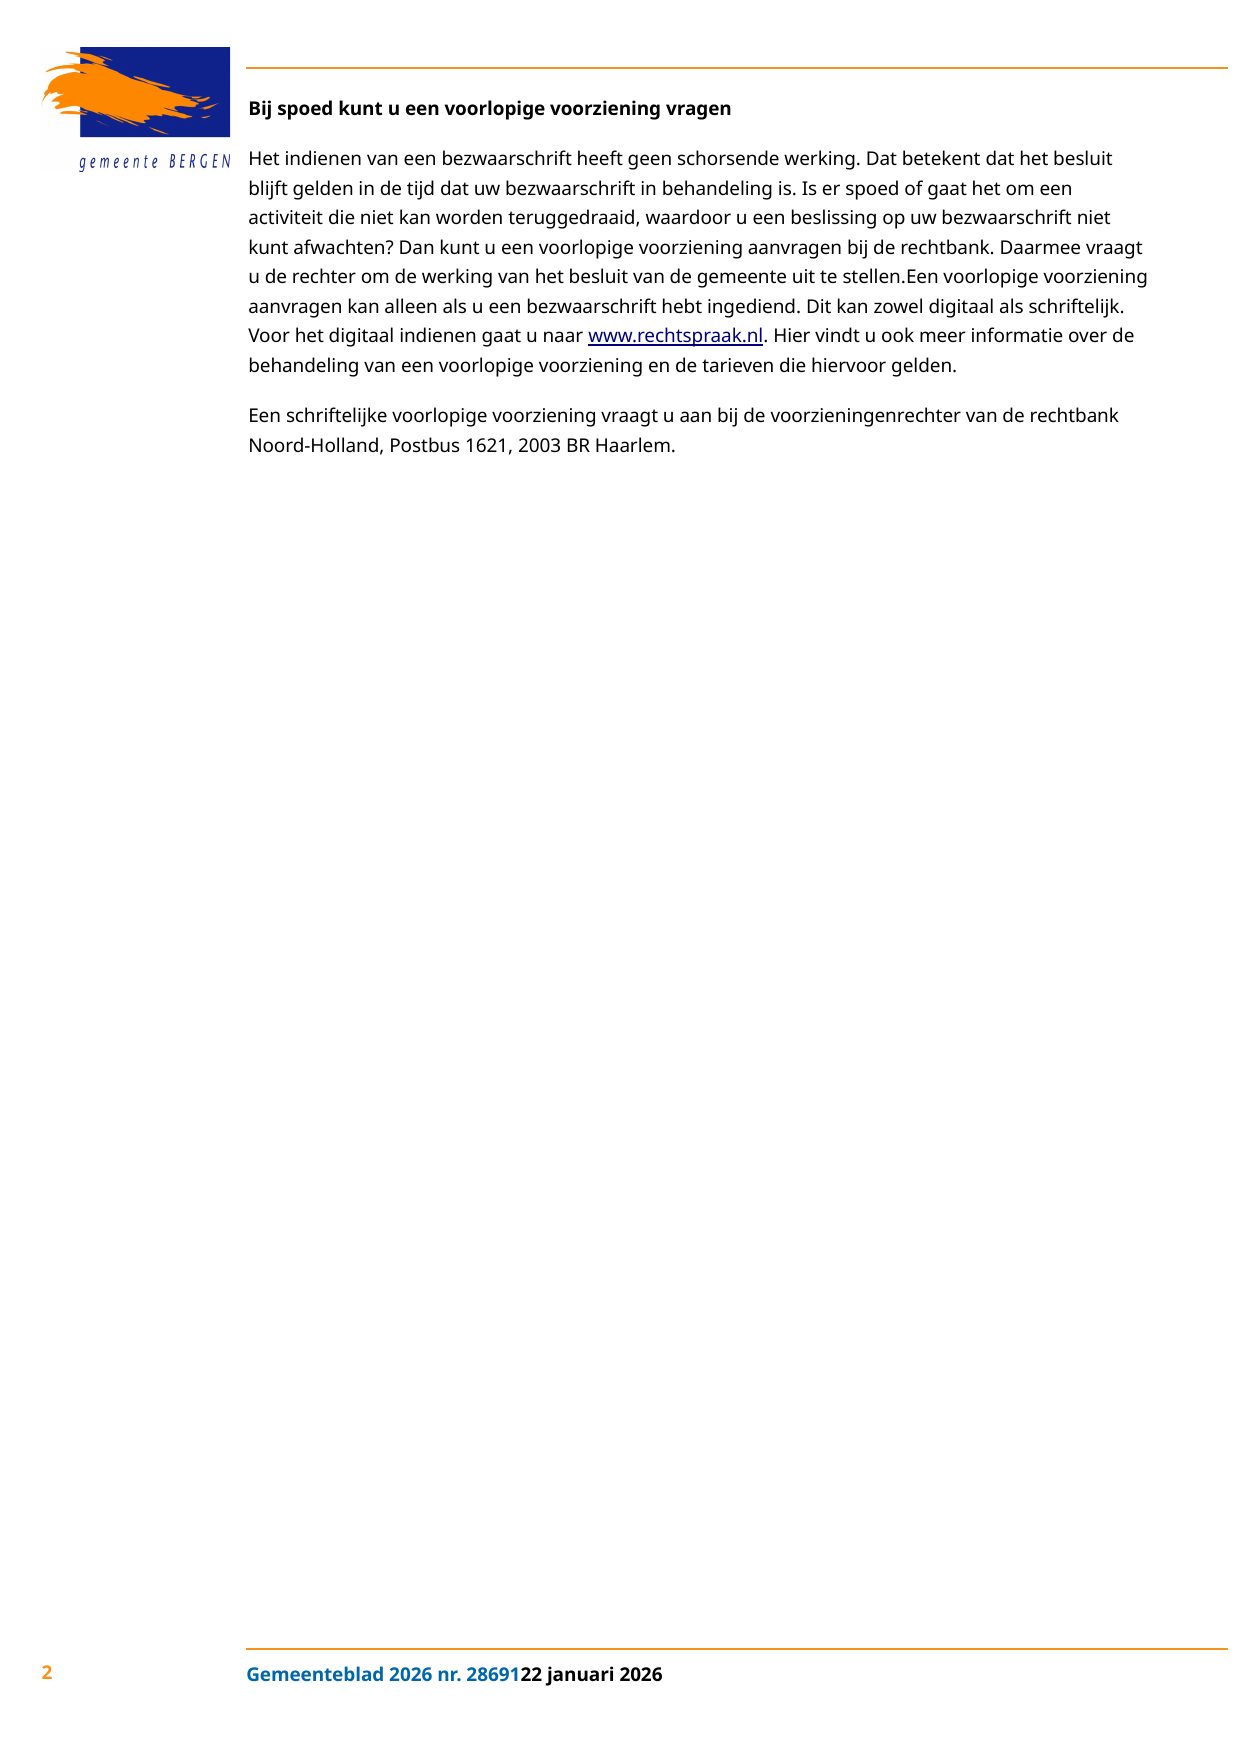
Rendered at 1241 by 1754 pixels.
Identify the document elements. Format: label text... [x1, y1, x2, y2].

text Het indienen van een bezwaarschrift heeft geen schorsende werking. Dat betekent dat het besluit blijft gelden in de tijd dat uw bezwaarschrift in behandeling is. Is er spoed of gaat het om een activiteit die niet kan worden teruggedraaid, waardoor u een beslissing op uw bezwaarschrift niet kunt afwachten? Dan kunt u een voorlopige voorziening aanvragen bij de rechtbank. Daarmee vraagt u de rechter om de werking van het besluit van de gemeente uit te stellen.Een voorlopige voorziening aanvragen kan alleen als u een bezwaarschrift hebt ingediend. Dit kan zowel digitaal als schriftelijk. Voor het digitaal indienen gaat u naar www.rechtspraak.nl. Hier vindt u ook meer informatie over de behandeling van een voorlopige voorziening en de tarieven die hiervoor gelden. [248, 145, 1152, 378]
text Bij spoed kunt u een voorlopige voorziening vragen [248, 95, 1152, 121]
picture [41, 47, 231, 172]
text Een schriftelijke voorlopige voorziening vraagt u aan bij de voorzieningenrechter van de rechtbank Noord-Holland, Postbus 1621, 2003 BR Haarlem. [248, 403, 1152, 458]
